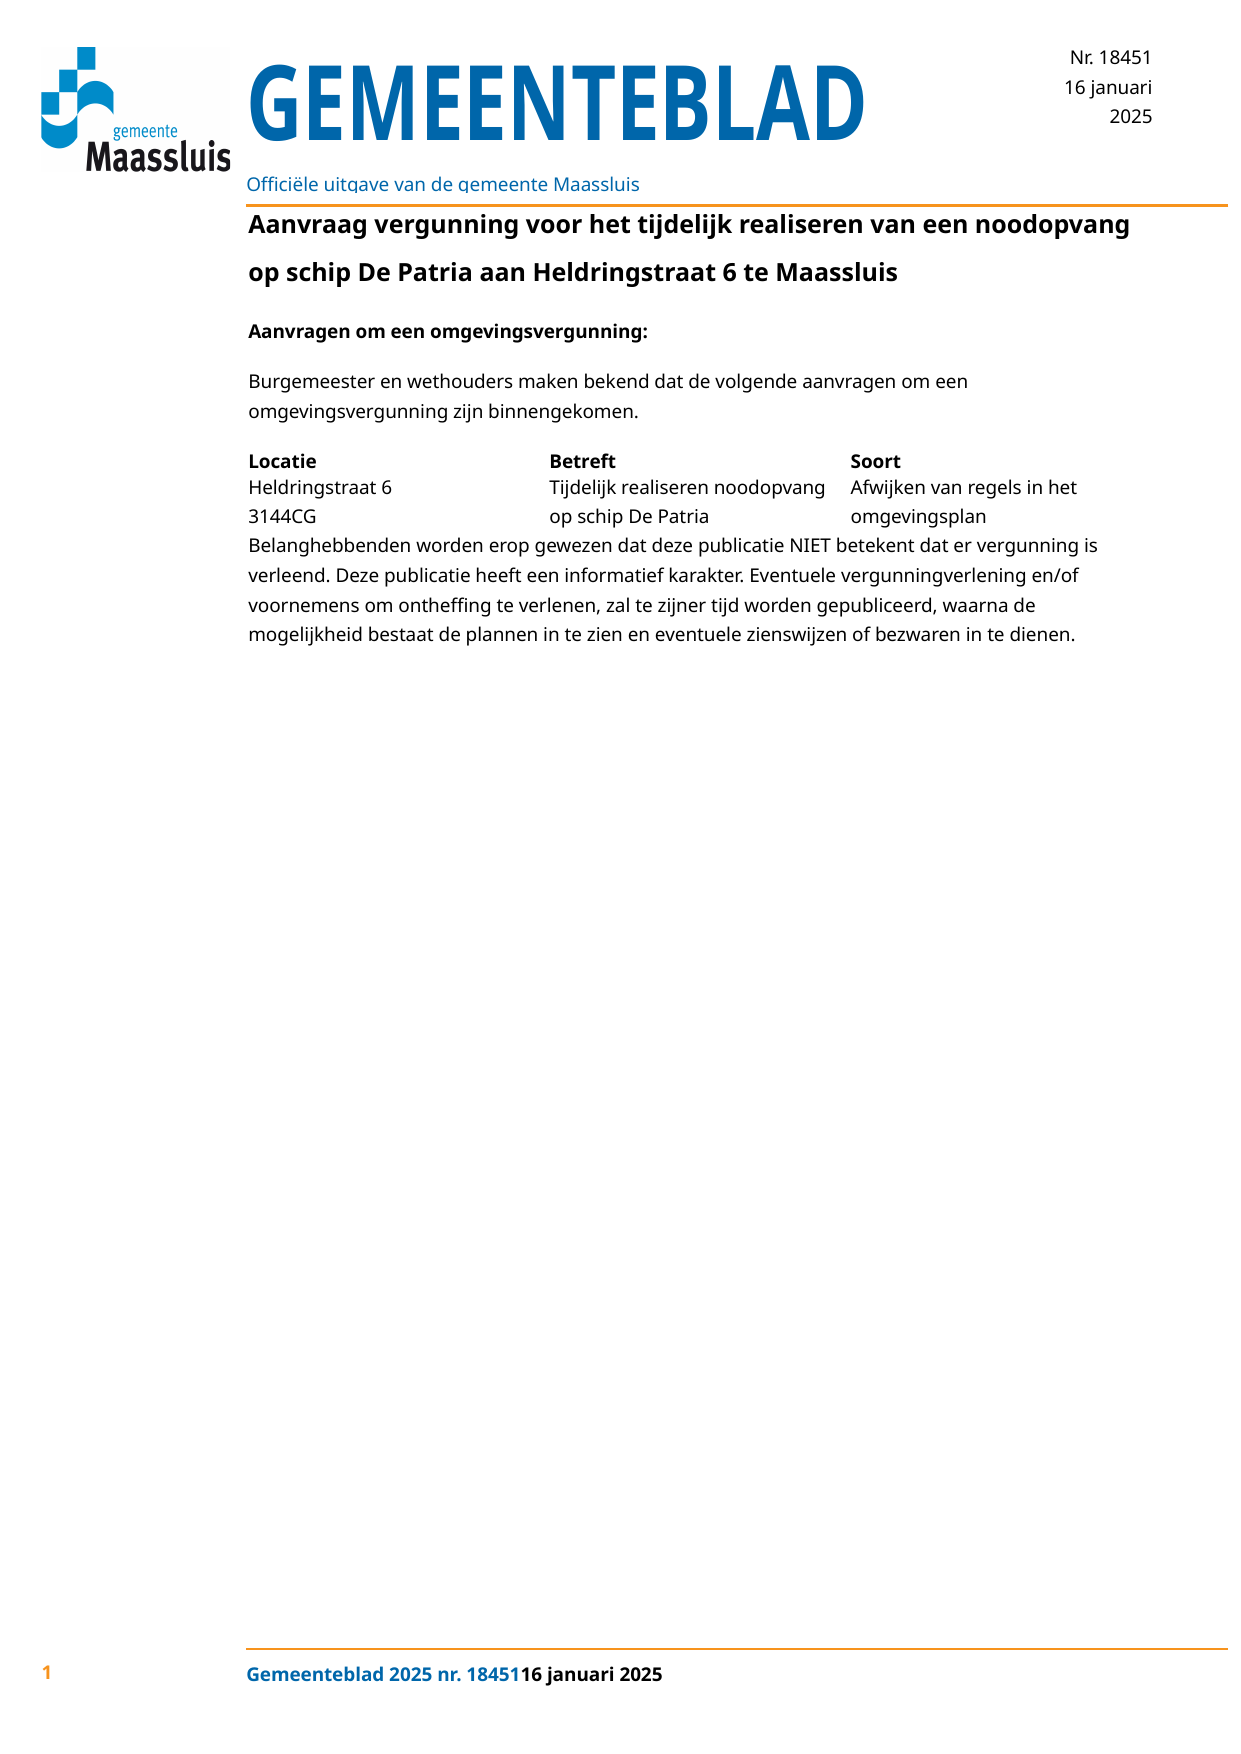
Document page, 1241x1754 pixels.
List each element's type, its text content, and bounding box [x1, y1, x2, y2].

picture [41, 47, 231, 172]
table_header Betreft [549, 449, 850, 474]
text Burgemeester en wethouders maken bekend dat de volgende aanvragen om een omgevingsvergunning zijn binnengekomen. [248, 368, 1152, 424]
table_header Locatie [248, 449, 549, 474]
table_cell Heldringstraat 6 3144CG [248, 474, 549, 529]
table_cell Tijdelijk realiseren noodopvang op schip De Patria [549, 474, 850, 529]
text Aanvraag vergunning voor het tijdelijk realiseren van een noodopvang op schip De Patria aan Heldringstraat 6 te Maassluis [248, 207, 1152, 288]
table_header Soort [850, 449, 1152, 474]
table_cell Afwijken van regels in het omgevingsplan [850, 474, 1152, 529]
picture [41, 47, 77, 92]
text Belanghebbenden worden erop gewezen dat deze publicatie NIET betekent dat er vergunning is verleend. Deze publicatie heeft een informatief karakter. Eventuele vergunningverlening en/of voornemens om ontheffing te verlenen, zal te zijner tijd worden gepubliceerd, waarna de mogelijkheid bestaat de plannen in te zien en eventuele zienswijzen of bezwaren in te dienen. [248, 533, 1152, 647]
text Aanvragen om een omgevingsvergunning: [248, 318, 1152, 344]
